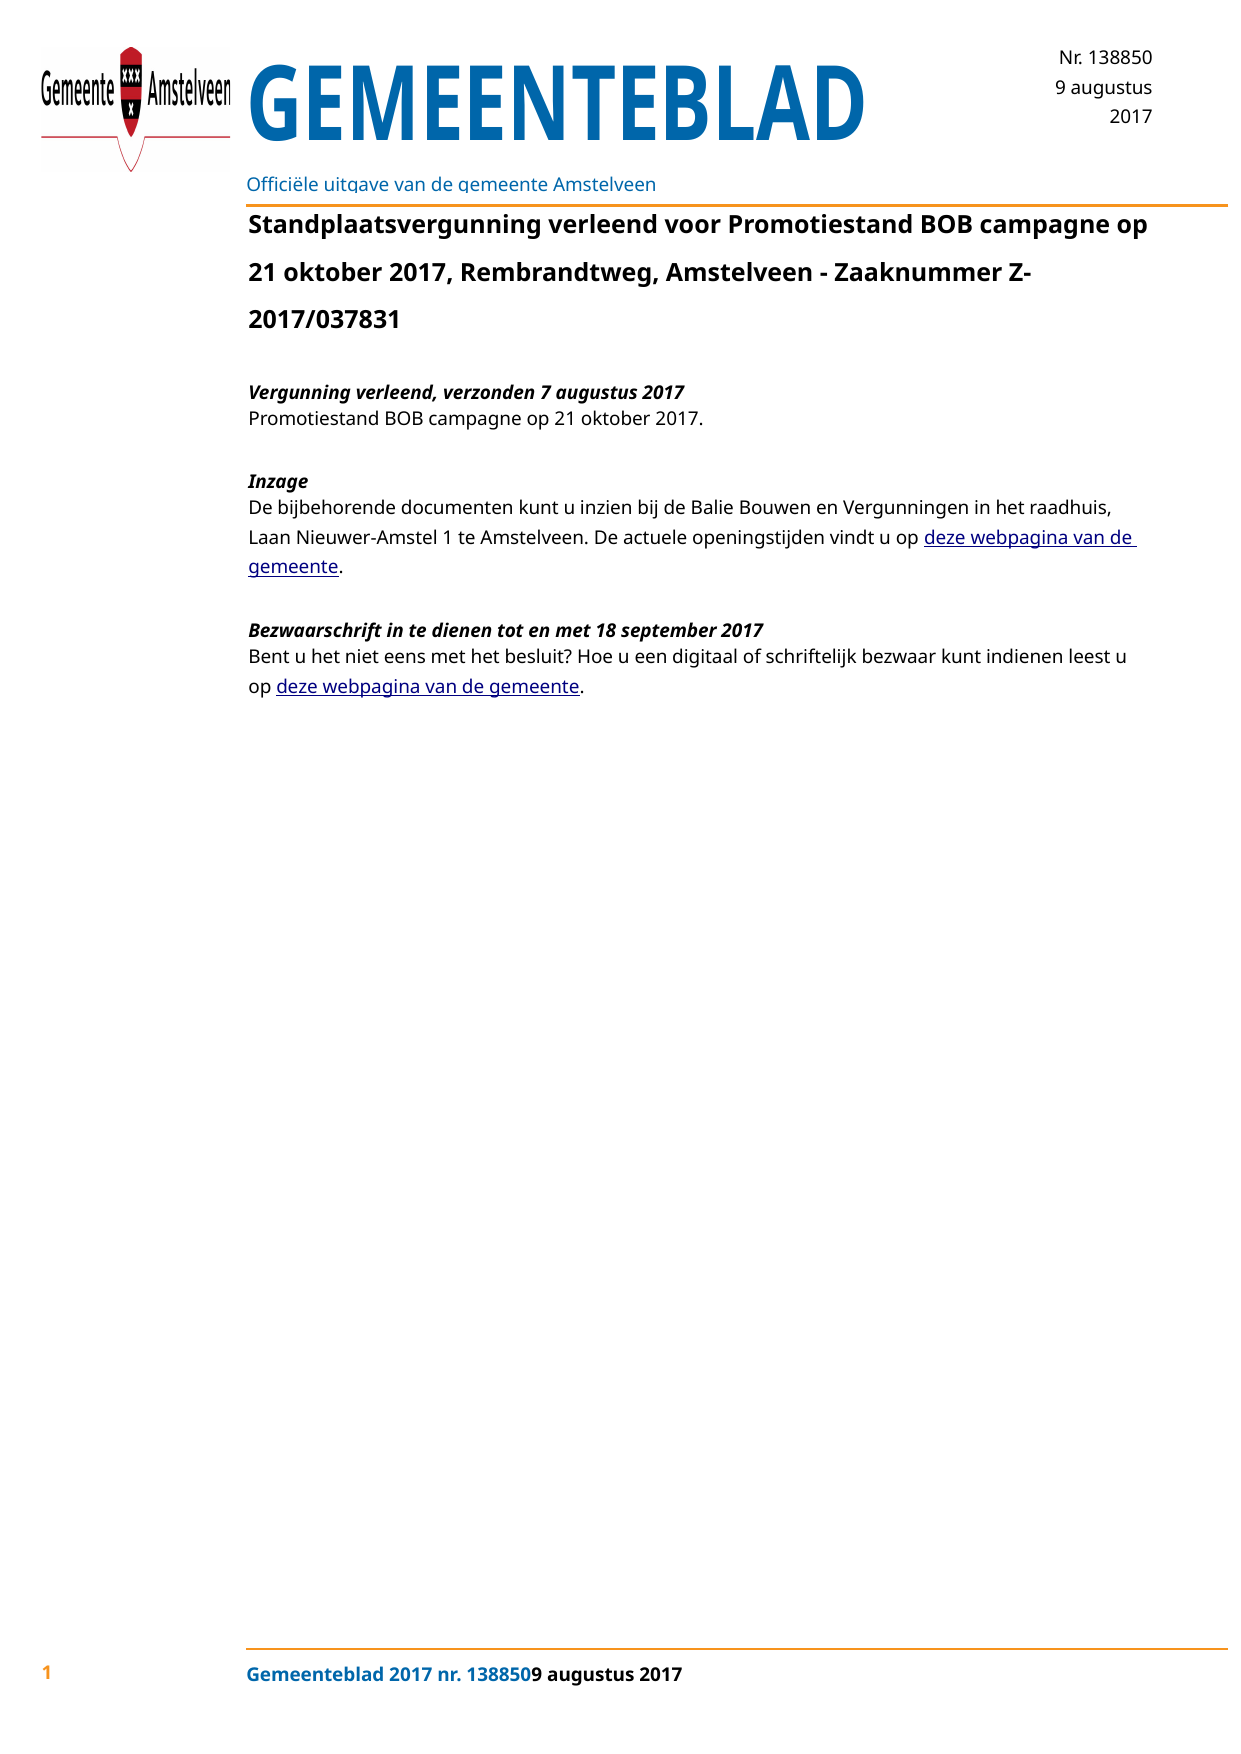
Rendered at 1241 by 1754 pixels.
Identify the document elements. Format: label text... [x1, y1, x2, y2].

text De bijbehorende documenten kunt u inzien bij de Balie Bouwen en Vergunningen in het raadhuis, Laan Nieuwer-Amstel 1 te Amstelveen. De actuele openingstijden vindt u op deze webpagina van de gemeente. [248, 494, 1152, 579]
text Promotiestand BOB campagne op 21 oktober 2017. [248, 405, 1152, 431]
picture [41, 47, 231, 172]
text Vergunning verleend, verzonden 7 augustus 2017 [248, 379, 1152, 405]
text Bent u het niet eens met het besluit? Hoe u een digitaal of schriftelijk bezwaar kunt indienen leest u op deze webpagina van de gemeente. [248, 643, 1152, 699]
text Inzage [248, 469, 1152, 494]
text Bezwaarschrift in te dienen tot en met 18 september 2017 [248, 618, 1152, 643]
text Standplaatsvergunning verleend voor Promotiestand BOB campagne op 21 oktober 2017, Rembrandtweg, Amstelveen - Zaaknummer Z-2017/037831 [248, 207, 1152, 336]
